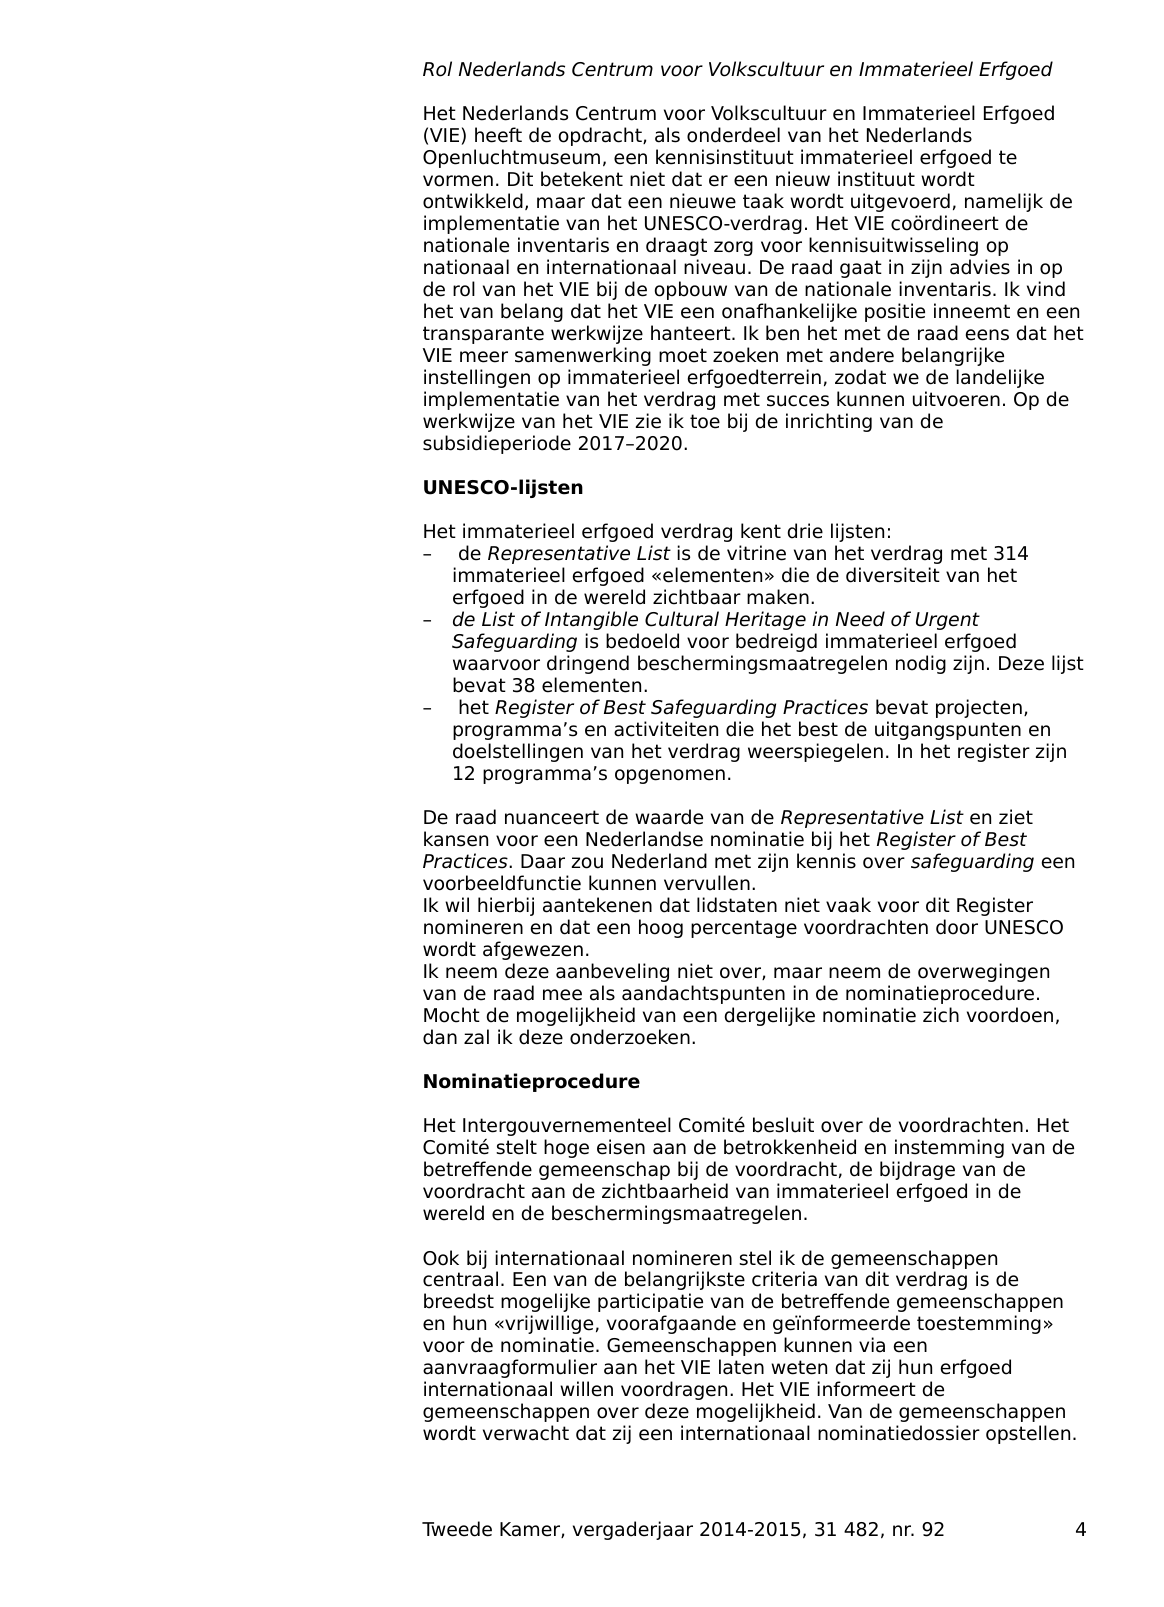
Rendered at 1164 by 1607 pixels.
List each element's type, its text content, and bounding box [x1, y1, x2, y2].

text – de List of Intangible Cultural Heritage in Need of Urgent Safeguarding is bedoeld voor bedreigd immaterieel erfgoed waarvoor dringend beschermingsmaatregelen nodig zijn. Deze lijst bevat 38 elementen. [422, 609, 1087, 697]
text Ik wil hierbij aantekenen dat lidstaten niet vaak voor dit Register nomineren en dat een hoog percentage voordrachten door UNESCO wordt afgewezen. [422, 895, 1087, 961]
text Het Intergouvernementeel Comité besluit over de voordrachten. Het Comité stelt hoge eisen aan de betrokkenheid en instemming van de betreffende gemeenschap bij de voordracht, de bijdrage van de voordracht aan de zichtbaarheid van immaterieel erfgoed in de wereld en de beschermingsmaatregelen. [422, 1115, 1087, 1225]
text De raad nuanceert de waarde van de Representative List en ziet kansen voor een Nederlandse nominatie bij het Register of Best Practices. Daar zou Nederland met zijn kennis over safeguarding een voorbeeldfunctie kunnen vervullen. [422, 807, 1087, 895]
text Ook bij internationaal nomineren stel ik de gemeenschappen centraal. Een van de belangrijkste criteria van dit verdrag is de breedst mogelijke participatie van de betreffende gemeenschappen en hun «vrijwillige, voorafgaande en geïnformeerde toestemming» voor de nominatie. Gemeenschappen kunnen via een aanvraagformulier aan het VIE laten weten dat zij hun erfgoed internationaal willen voordragen. Het VIE informeert de gemeenschappen over deze mogelijkheid. Van de gemeenschappen wordt verwacht dat zij een internationaal nominatiedossier opstellen. [422, 1247, 1087, 1445]
text Het Nederlands Centrum voor Volkscultuur en Immaterieel Erfgoed (VIE) heeft de opdracht, als onderdeel van het Nederlands Openluchtmuseum, een kennisinstituut immaterieel erfgoed te vormen. Dit betekent niet dat er een nieuw instituut wordt ontwikkeld, maar dat een nieuwe taak wordt uitgevoerd, namelijk de implementatie van het UNESCO-verdrag. Het VIE coördineert de nationale inventaris en draagt zorg voor kennisuitwisseling op nationaal en internationaal niveau. De raad gaat in zijn advies in op de rol van het VIE bij de opbouw van de nationale inventaris. Ik vind het van belang dat het VIE een onafhankelijke positie inneemt en een transparante werkwijze hanteert. Ik ben het met de raad eens dat het VIE meer samenwerking moet zoeken met andere belangrijke instellingen op immaterieel erfgoedterrein, zodat we de landelijke implementatie van het verdrag met succes kunnen uitvoeren. Op de werkwijze van het VIE zie ik toe bij de inrichting van de subsidieperiode 2017–2020. [422, 103, 1087, 455]
text – de Representative List is de vitrine van het verdrag met 314 immaterieel erfgoed «elementen» die de diversiteit van het erfgoed in de wereld zichtbaar maken. [422, 543, 1087, 609]
subtitle Nominatieprocedure [422, 1071, 1087, 1093]
text Ik neem deze aanbeveling niet over, maar neem de overwegingen van de raad mee als aandachtspunten in de nominatieprocedure. Mocht de mogelijkheid van een dergelijke nominatie zich voordoen, dan zal ik deze onderzoeken. [422, 961, 1087, 1049]
text – het Register of Best Safeguarding Practices bevat projecten, programma’s en activiteiten die het best de uitgangspunten en doelstellingen van het verdrag weerspiegelen. In het register zijn 12 programma’s opgenomen. [422, 697, 1087, 785]
subtitle UNESCO-lijsten [422, 477, 1087, 499]
text Het immaterieel erfgoed verdrag kent drie lijsten: [422, 521, 1087, 543]
subtitle Rol Nederlands Centrum voor Volkscultuur en Immaterieel Erfgoed [422, 59, 1087, 81]
